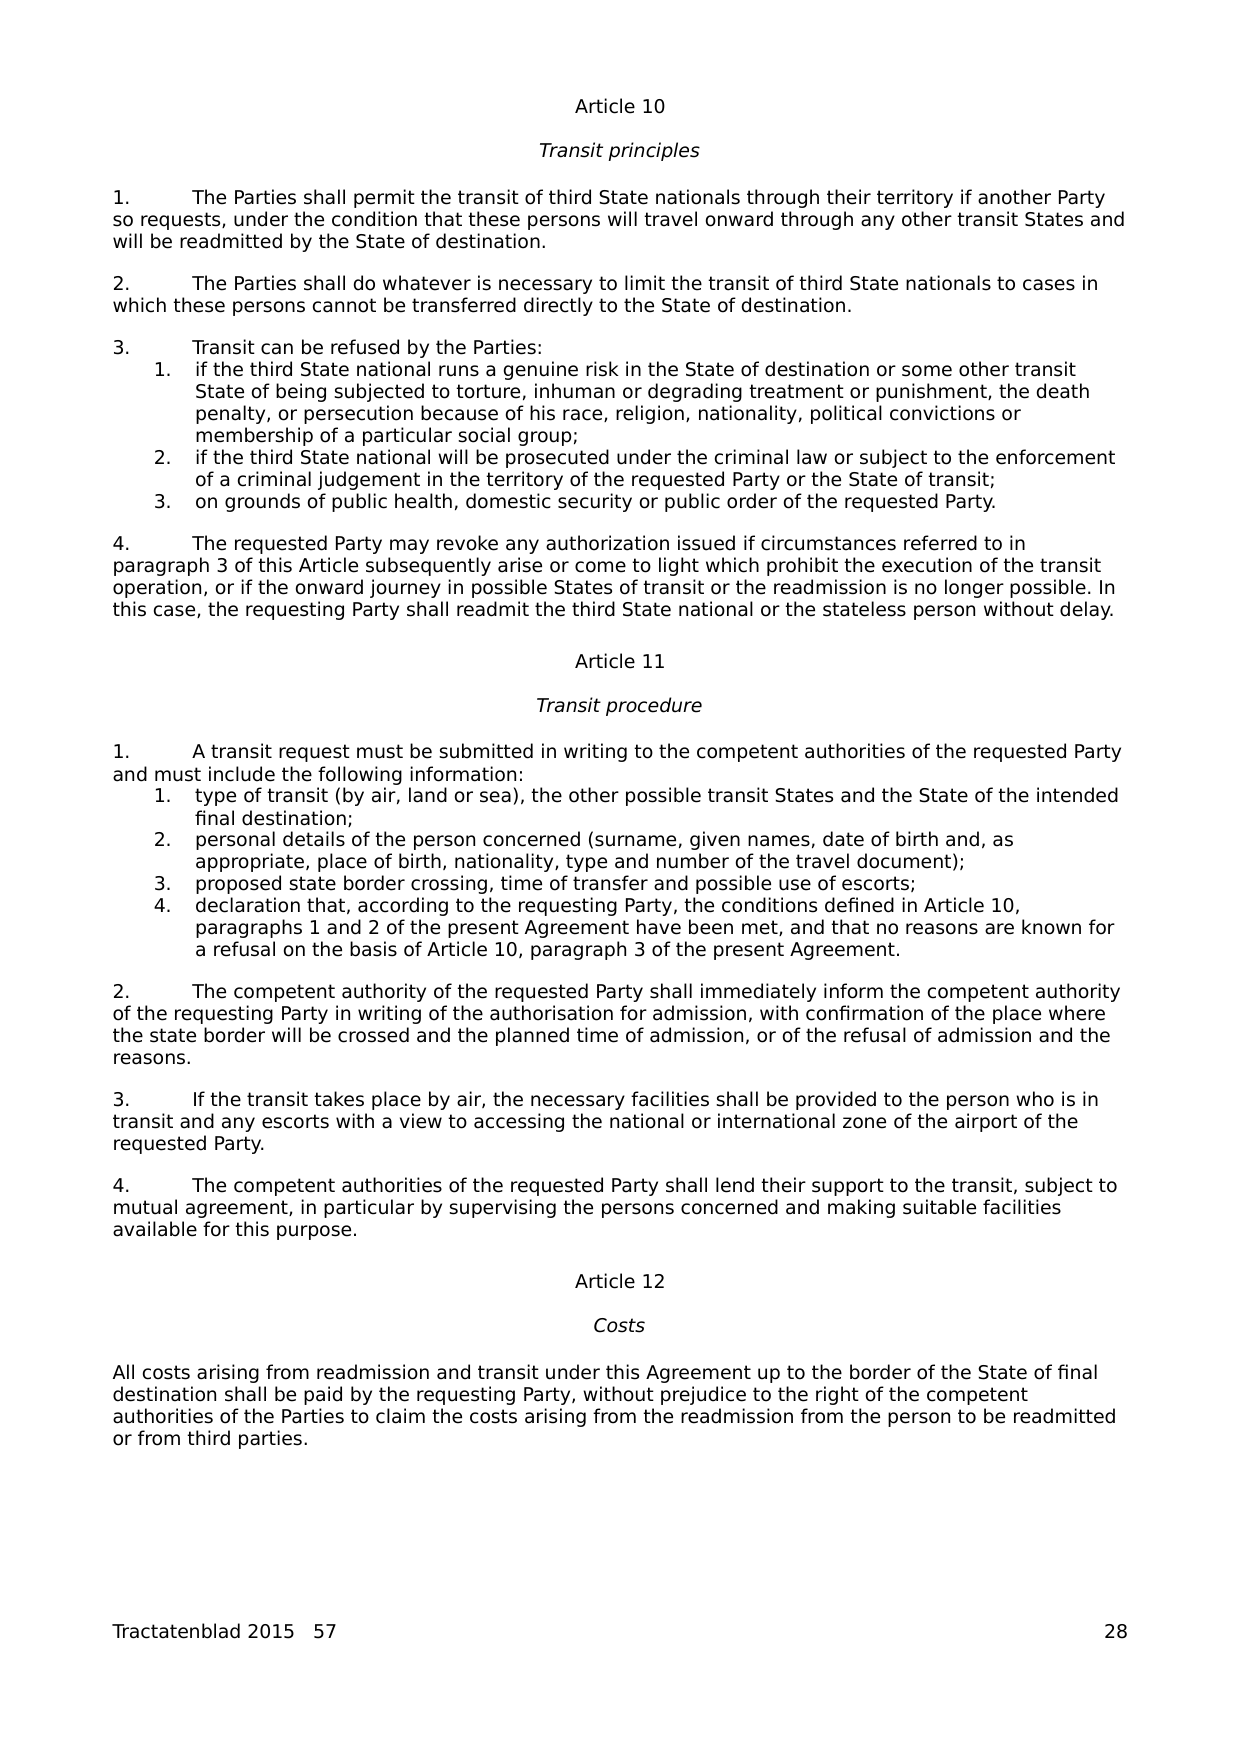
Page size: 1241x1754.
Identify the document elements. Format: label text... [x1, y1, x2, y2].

subtitle Article 11 Transit procedure [112, 651, 1128, 716]
text 1. if the third State national runs a genuine risk in the State of destination or some other transit State of being subjected to torture, inhuman or degrading treatment or punishment, the death penalty, or persecution because of his race, religion, nationality, political convictions or membership of a particular social group; [153, 359, 1128, 447]
text 2. personal details of the person concerned (surname, given names, date of birth and, as appropriate, place of birth, nationality, type and number of the travel document); [153, 829, 1128, 873]
text 3. on grounds of public health, domestic security or public order of the requested Party. [153, 491, 1128, 513]
subtitle Article 12 Costs [112, 1271, 1128, 1337]
text 3. If the transit takes place by air, the necessary facilities shall be provided to the person who is in transit and any escorts with a view to accessing the national or international zone of the airport of the requested Party. [112, 1089, 1128, 1155]
text 4. The requested Party may revoke any authorization issued if circumstances referred to in paragraph 3 of this Article subsequently arise or come to light which prohibit the execution of the transit operation, or if the onward journey in possible States of transit or the readmission is no longer possible. In this case, the requesting Party shall readmit the third State national or the stateless person without delay. [112, 533, 1128, 621]
text 1. type of transit (by air, land or sea), the other possible transit States and the State of the intended final destination; [153, 785, 1128, 829]
subtitle Article 10 Transit principles [112, 96, 1128, 162]
text 1. A transit request must be submitted in writing to the competent authorities of the requested Party and must include the following information: [112, 741, 1128, 785]
text 3. proposed state border crossing, time of transfer and possible use of escorts; [153, 873, 1128, 895]
text 2. The competent authority of the requested Party shall immediately inform the competent authority of the requesting Party in writing of the authorisation for admission, with confirmation of the place where the state border will be crossed and the planned time of admission, or of the refusal of admission and the reasons. [112, 981, 1128, 1069]
text 2. The Parties shall do whatever is necessary to limit the transit of third State nationals to cases in which these persons cannot be transferred directly to the State of destination. [112, 273, 1128, 317]
text 1. The Parties shall permit the transit of third State nationals through their territory if another Party so requests, under the condition that these persons will travel onward through any other transit States and will be readmitted by the State of destination. [112, 187, 1128, 253]
text All costs arising from readmission and transit under this Agreement up to the border of the State of final destination shall be paid by the requesting Party, without prejudice to the right of the competent authorities of the Parties to claim the costs arising from the readmission from the person to be readmitted or from third parties. [112, 1362, 1128, 1450]
text 2. if the third State national will be prosecuted under the criminal law or subject to the enforcement of a criminal judgement in the territory of the requested Party or the State of transit; [153, 447, 1128, 491]
text 4. The competent authorities of the requested Party shall lend their support to the transit, subject to mutual agreement, in particular by supervising the persons concerned and making suitable facilities available for this purpose. [112, 1175, 1128, 1241]
text 3. Transit can be refused by the Parties: [112, 337, 1128, 359]
text 4. declaration that, according to the requesting Party, the conditions defined in Article 10, paragraphs 1 and 2 of the present Agreement have been met, and that no reasons are known for a refusal on the basis of Article 10, paragraph 3 of the present Agreement. [153, 895, 1128, 961]
